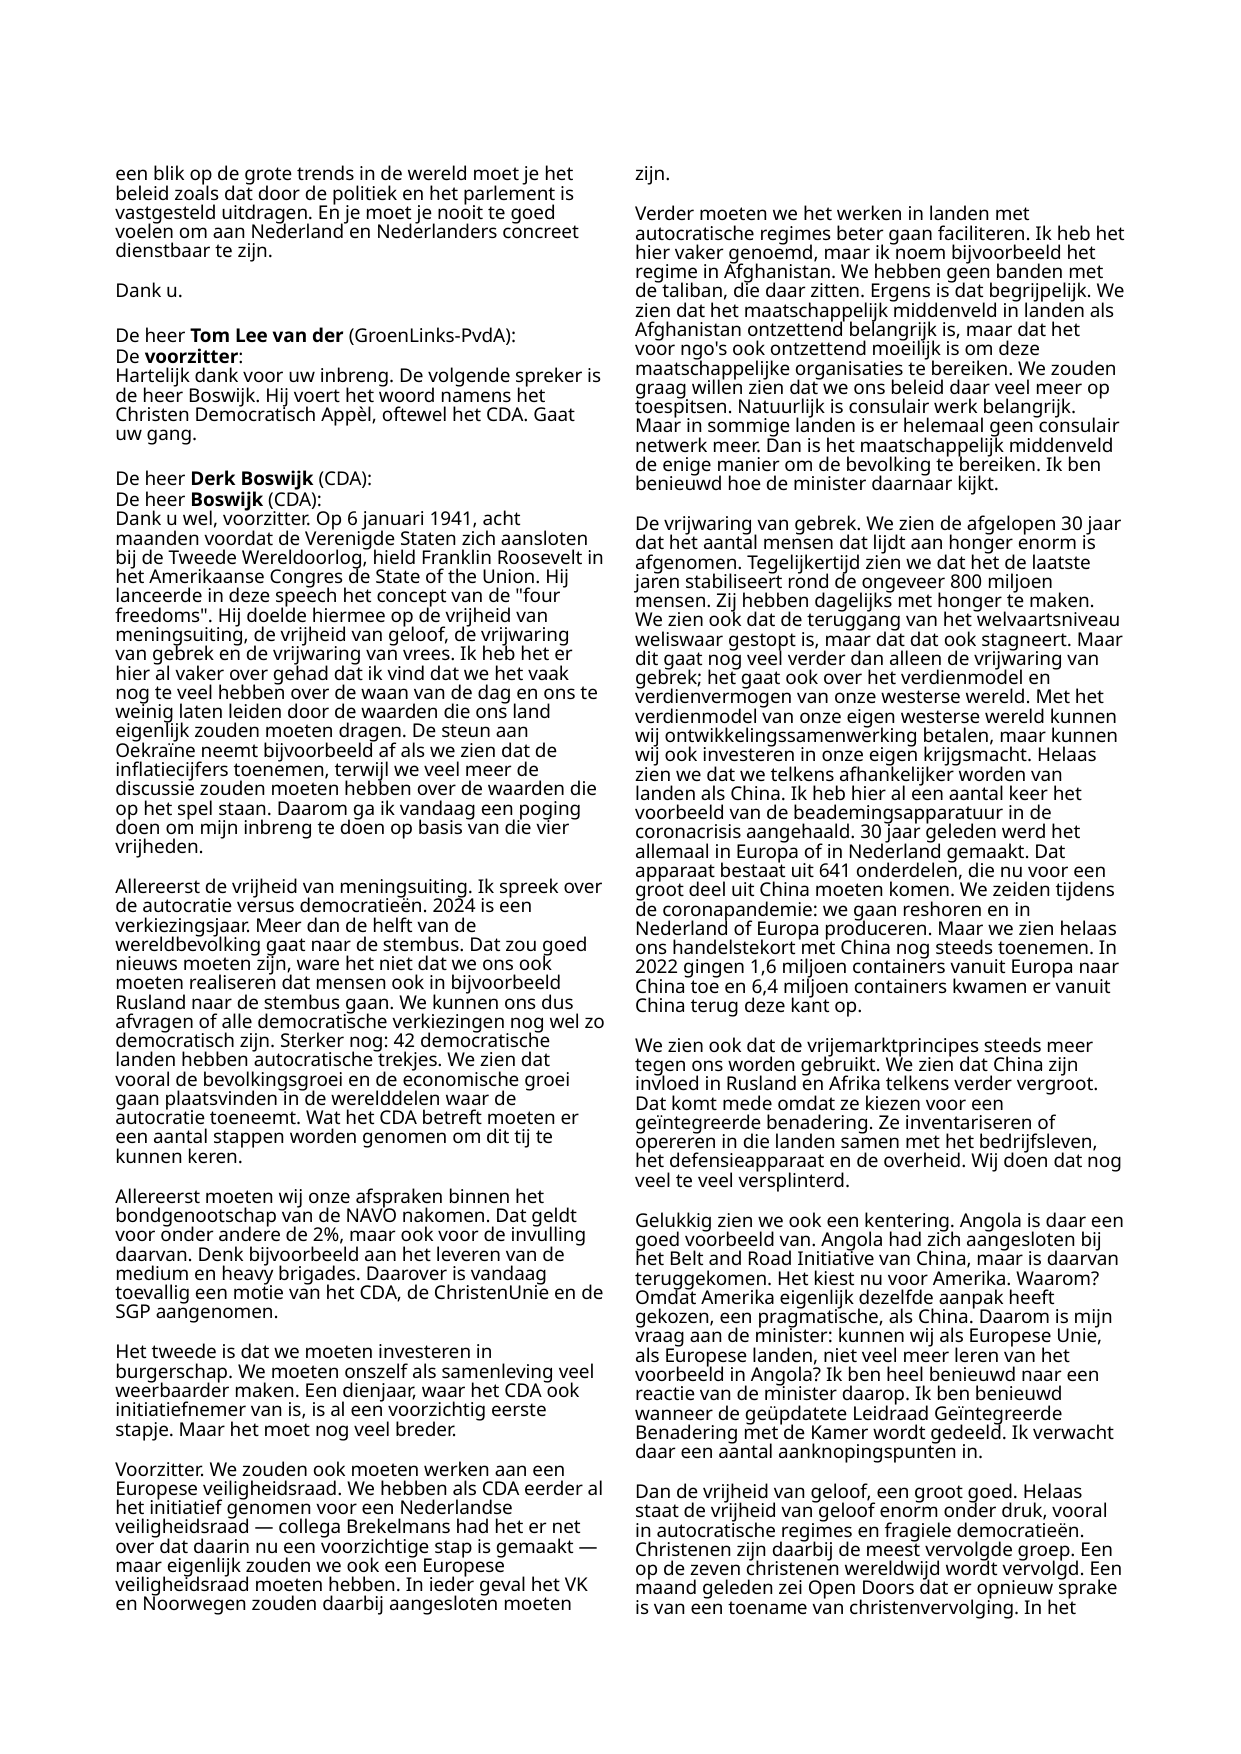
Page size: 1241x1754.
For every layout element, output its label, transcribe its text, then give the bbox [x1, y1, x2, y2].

text De vrijwaring van gebrek. We zien de afgelopen 30 jaar dat het aantal mensen dat lijdt aan honger enorm is afgenomen. Tegelijkertijd zien we dat het de laatste jaren stabiliseert rond de ongeveer 800 miljoen mensen. Zij hebben dagelijks met honger te maken. We zien ook dat de teruggang van het welvaartsniveau weliswaar gestopt is, maar dat dat ook stagneert. Maar dit gaat nog veel verder dan alleen de vrijwaring van gebrek; het gaat ook over het verdienmodel en verdienvermogen van onze westerse wereld. Met het verdienmodel van onze eigen westerse wereld kunnen wij ontwikkelingssamenwerking betalen, maar kunnen wij ook investeren in onze eigen krijgsmacht. Helaas zien we dat we telkens afhankelijker worden van landen als China. Ik heb hier al een aantal keer het voorbeeld van de beademingsapparatuur in de coronacrisis aangehaald. 30 jaar geleden werd het allemaal in Europa of in Nederland gemaakt. Dat apparaat bestaat uit 641 onderdelen, die nu voor een groot deel uit China moeten komen. We zeiden tijdens de coronapandemie: we gaan reshoren en in Nederland of Europa produceren. Maar we zien helaas ons handelstekort met China nog steeds toenemen. In 2022 gingen 1,6 miljoen containers vanuit Europa naar China toe en 6,4 miljoen containers kwamen er vanuit China terug deze kant op. [635, 515, 1125, 1016]
text Het tweede is dat we moeten investeren in burgerschap. We moeten onszelf als samenleving veel weerbaarder maken. Een dienjaar, waar het CDA ook initiatiefnemer van is, is al een voorzichtig eerste stapje. Maar het moet nog veel breder. [115, 1343, 605, 1440]
text Voorzitter. We zouden ook moeten werken aan een Europese veiligheidsraad. We hebben als CDA eerder al het initiatief genomen voor een Nederlandse veiligheidsraad — collega Brekelmans had het er net over dat daarin nu een voorzichtige stap is gemaakt — maar eigenlijk zouden we ook een Europese veiligheidsraad moeten hebben. In ieder geval het VK en Noorwegen zouden daarbij aangesloten moeten [115, 1461, 605, 1615]
text De voorzitter: [115, 348, 605, 367]
text Verder moeten we het werken in landen met autocratische regimes beter gaan faciliteren. Ik heb het hier vaker genoemd, maar ik noem bijvoorbeeld het regime in Afghanistan. We hebben geen banden met de taliban, die daar zitten. Ergens is dat begrijpelijk. We zien dat het maatschappelijk middenveld in landen als Afghanistan ontzettend belangrijk is, maar dat het voor ngo's ook ontzettend moeilijk is om deze maatschappelijke organisaties te bereiken. We zouden graag willen zien dat we ons beleid daar veel meer op toespitsen. Natuurlijk is consulair werk belangrijk. Maar in sommige landen is er helemaal geen consulair netwerk meer. Dan is het maatschappelijk middenveld de enige manier om de bevolking te bereiken. Ik ben benieuwd hoe de minister daarnaar kijkt. [635, 205, 1125, 494]
text Dank u wel, voorzitter. Op 6 januari 1941, acht maanden voordat de Verenigde Staten zich aansloten bij de Tweede Wereldoorlog, hield Franklin Roosevelt in het Amerikaanse Congres de State of the Union. Hij lanceerde in deze speech het concept van de "four freedoms". Hij doelde hiermee op de vrijheid van meningsuiting, de vrijheid van geloof, de vrijwaring van gebrek en de vrijwaring van vrees. Ik heb het er hier al vaker over gehad dat ik vind dat we het vaak nog te veel hebben over de waan van de dag en ons te weinig laten leiden door de waarden die ons land eigenlijk zouden moeten dragen. De steun aan Oekraïne neemt bijvoorbeeld af als we zien dat de inflatiecijfers toenemen, terwijl we veel meer de discussie zouden moeten hebben over de waarden die op het spel staan. Daarom ga ik vandaag een poging doen om mijn inbreng te doen op basis van die vier vrijheden. [115, 510, 605, 857]
text Dan de vrijheid van geloof, een groot goed. Helaas staat de vrijheid van geloof enorm onder druk, vooral in autocratische regimes en fragiele democratieën. Christenen zijn daarbij de meest vervolgde groep. Een op de zeven christenen wereldwijd wordt vervolgd. Een maand geleden zei Open Doors dat er opnieuw sprake is van een toename van christenvervolging. In het [635, 1483, 1125, 1618]
text een blik op de grote trends in de wereld moet je het beleid zoals dat door de politiek en het parlement is vastgesteld uitdragen. En je moet je nooit te goed voelen om aan Nederland en Nederlanders concreet dienstbaar te zijn. [115, 165, 605, 262]
text Hartelijk dank voor uw inbreng. De volgende spreker is de heer Boswijk. Hij voert het woord namens het Christen Democratisch Appèl, oftewel het CDA. Gaat uw gang. [115, 367, 605, 444]
text De heer Tom Lee van der (GroenLinks-PvdA): [115, 322, 605, 348]
text De heer Derk Boswijk (CDA): [115, 465, 605, 491]
text zijn. [635, 165, 1125, 184]
text Gelukkig zien we ook een kentering. Angola is daar een goed voorbeeld van. Angola had zich aangesloten bij het Belt and Road Initiative van China, maar is daarvan teruggekomen. Het kiest nu voor Amerika. Waarom? Omdat Amerika eigenlijk dezelfde aanpak heeft gekozen, een pragmatische, als China. Daarom is mijn vraag aan de minister: kunnen wij als Europese Unie, als Europese landen, niet veel meer leren van het voorbeeld in Angola? Ik ben heel benieuwd naar een reactie van de minister daarop. Ik ben benieuwd wanneer de geüpdatete Leidraad Geïntegreerde Benadering met de Kamer wordt gedeeld. Ik verwacht daar een aantal aanknopingspunten in. [635, 1212, 1125, 1462]
text We zien ook dat de vrijemarktprincipes steeds meer tegen ons worden gebruikt. We zien dat China zijn invloed in Rusland en Afrika telkens verder vergroot. Dat komt mede omdat ze kiezen voor een geïntegreerde benadering. Ze inventariseren of opereren in die landen samen met het bedrijfsleven, het defensieapparaat en de overheid. Wij doen dat nog veel te veel versplinterd. [635, 1037, 1125, 1191]
text Allereerst moeten wij onze afspraken binnen het bondgenootschap van de NAVO nakomen. Dat geldt voor onder andere de 2%, maar ook voor de invulling daarvan. Denk bijvoorbeeld aan het leveren van de medium en heavy brigades. Daarover is vandaag toevallig een motie van het CDA, de ChristenUnie en de SGP aangenomen. [115, 1188, 605, 1323]
text De heer Boswijk (CDA): [115, 491, 605, 510]
text Dank u. [115, 282, 605, 302]
text Allereerst de vrijheid van meningsuiting. Ik spreek over de autocratie versus democratieën. 2024 is een verkiezingsjaar. Meer dan de helft van de wereldbevolking gaat naar de stembus. Dat zou goed nieuws moeten zijn, ware het niet dat we ons ook moeten realiseren dat mensen ook in bijvoorbeeld Rusland naar de stembus gaan. We kunnen ons dus afvragen of alle democratische verkiezingen nog wel zo democratisch zijn. Sterker nog: 42 democratische landen hebben autocratische trekjes. We zien dat vooral de bevolkingsgroei en de economische groei gaan plaatsvinden in de werelddelen waar de autocratie toeneemt. Wat het CDA betreft moeten er een aantal stappen worden genomen om dit tij te kunnen keren. [115, 878, 605, 1167]
